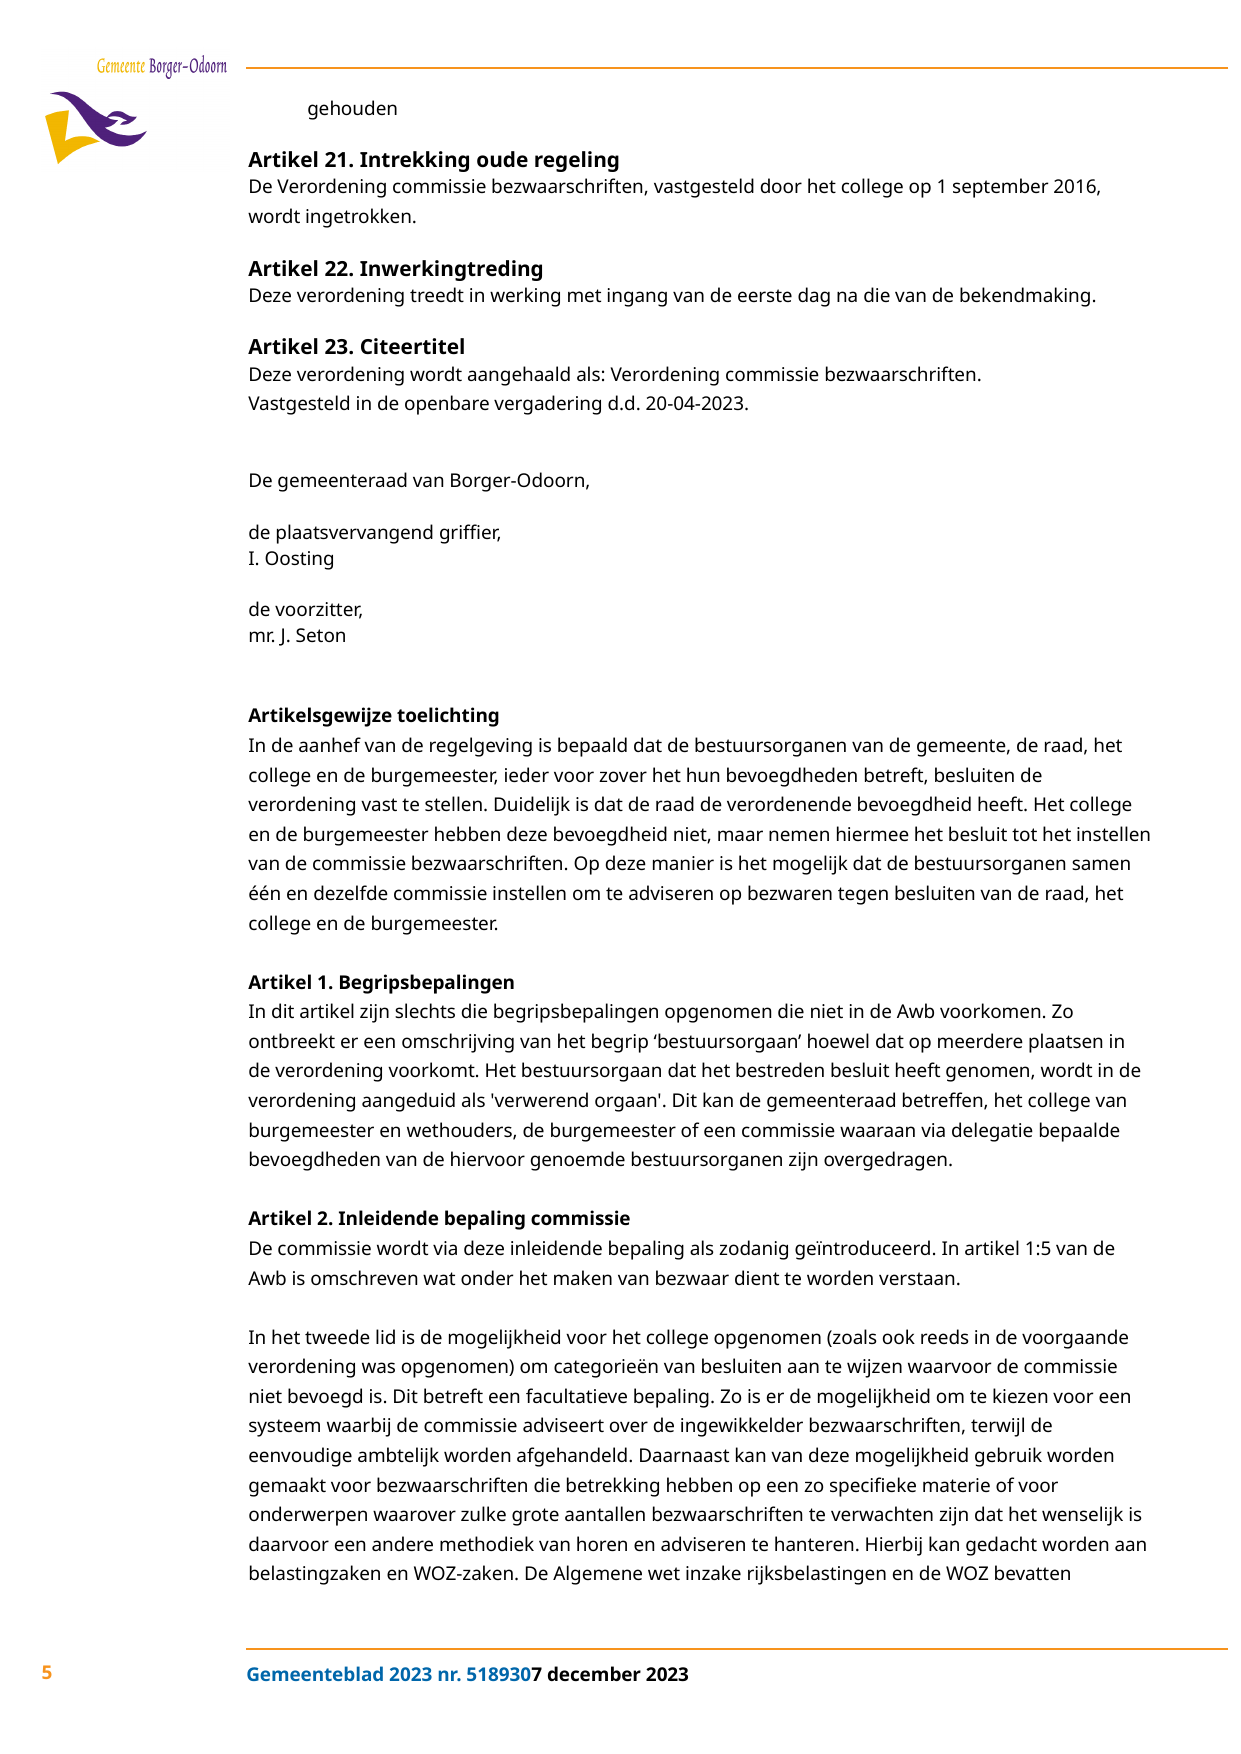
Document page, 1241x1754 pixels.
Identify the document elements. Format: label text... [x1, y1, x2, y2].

text I. Oosting [248, 545, 1152, 571]
text In dit artikel zijn slechts die begripsbepalingen opgenomen die niet in de Awb voorkomen. Zo ontbreekt er een omschrijving van het begrip ‘bestuursorgaan’ hoewel dat op meerdere plaatsen in de verordening voorkomt. Het bestuursorgaan dat het bestreden besluit heeft genomen, wordt in de verordening aangeduid als 'verwerend orgaan'. Dit kan de gemeenteraad betreffen, het college van burgemeester en wethouders, de burgemeester of een commissie waaraan via delegatie bepaalde bevoegdheden van de hiervoor genoemde bestuursorganen zijn overgedragen. [248, 998, 1152, 1172]
text Artikel 23. Citeertitel [248, 332, 1152, 361]
text Artikel 1. Begripsbepalingen [248, 969, 1152, 995]
text Artikel 2. Inleidende bepaling commissie [248, 1206, 1152, 1231]
text Artikelsgewijze toelichting [248, 703, 1152, 728]
text Deze verordening treedt in werking met ingang van de eerste dag na die van de bekendmaking. [248, 282, 1152, 308]
text In de aanhef van de regelgeving is bepaald dat de bestuursorganen van de gemeente, de raad, het college en de burgemeester, ieder voor zover het hun bevoegdheden betreft, besluiten de verordening vast te stellen. Duidelijk is dat de raad de verordenende bevoegdheid heeft. Het college en de burgemeester hebben deze bevoegdheid niet, maar nemen hiermee het besluit tot het instellen van de commissie bezwaarschriften. Op deze manier is het mogelijk dat de bestuursorganen samen één en dezelfde commissie instellen om te adviseren op bezwaren tegen besluiten van de raad, het college en de burgemeester. [248, 732, 1152, 936]
text Artikel 22. Inwerkingtreding [248, 254, 1152, 282]
text De Verordening commissie bezwaarschriften, vastgesteld door het college op 1 september 2016, wordt ingetrokken. [248, 174, 1152, 229]
text mr. J. Seton [248, 622, 1152, 648]
text Deze verordening wordt aangehaald als: Verordening commissie bezwaarschriften. [248, 361, 1152, 387]
text de voorzitter, [248, 596, 1152, 622]
list gehouden [248, 95, 1152, 121]
text de plaatsvervangend griffier, [248, 519, 1152, 545]
picture [41, 47, 231, 172]
text Artikel 21. Intrekking oude regeling [248, 145, 1152, 174]
text In het tweede lid is de mogelijkheid voor het college opgenomen (zoals ook reeds in de voorgaande verordening was opgenomen) om categorieën van besluiten aan te wijzen waarvoor de commissie niet bevoegd is. Dit betreft een facultatieve bepaling. Zo is er de mogelijkheid om te kiezen voor een systeem waarbij de commissie adviseert over de ingewikkelder bezwaarschriften, terwijl de eenvoudige ambtelijk worden afgehandeld. Daarnaast kan van deze mogelijkheid gebruik worden gemaakt voor bezwaarschriften die betrekking hebben op een zo specifieke materie of voor onderwerpen waarover zulke grote aantallen bezwaarschriften te verwachten zijn dat het wenselijk is daarvoor een andere methodiek van horen en adviseren te hanteren. Hierbij kan gedacht worden aan belastingzaken en WOZ-zaken. De Algemene wet inzake rijksbelastingen en de WOZ bevatten [248, 1324, 1152, 1586]
text De commissie wordt via deze inleidende bepaling als zodanig geïntroduceerd. In artikel 1:5 van de Awb is omschreven wat onder het maken van bezwaar dient te worden verstaan. [248, 1235, 1152, 1291]
text Vastgesteld in de openbare vergadering d.d. 20-04-2023. [248, 391, 1152, 416]
text De gemeenteraad van Borger-Odoorn, [248, 468, 1152, 493]
